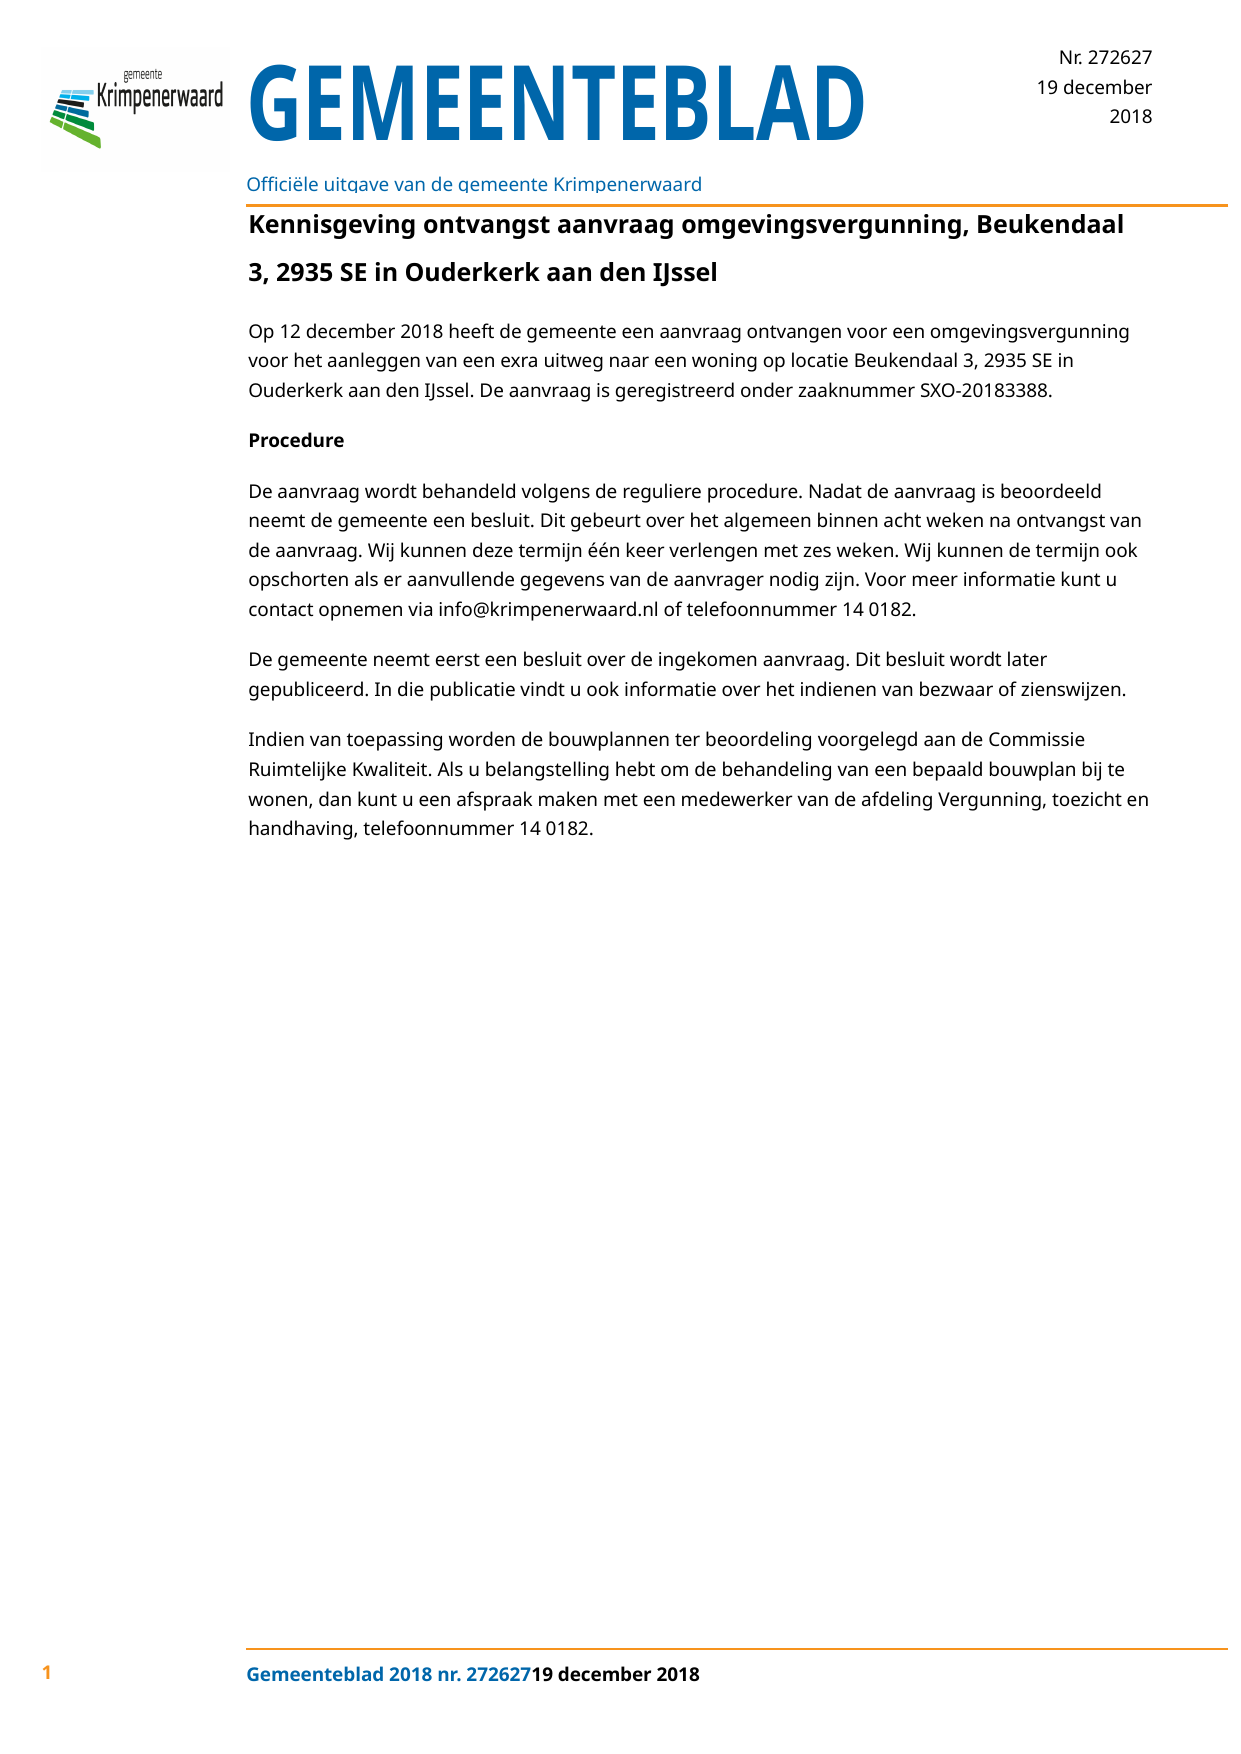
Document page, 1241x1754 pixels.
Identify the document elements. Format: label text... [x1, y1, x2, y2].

text De gemeente neemt eerst een besluit over de ingekomen aanvraag. Dit besluit wordt later gepubliceerd. In die publicatie vindt u ook informatie over het indienen van bezwaar of zienswijzen. [248, 647, 1152, 702]
text Procedure [248, 427, 1152, 453]
text De aanvraag wordt behandeld volgens de reguliere procedure. Nadat de aanvraag is beoordeeld neemt de gemeente een besluit. Dit gebeurt over het algemeen binnen acht weken na ontvangst van de aanvraag. Wij kunnen deze termijn één keer verlengen met zes weken. Wij kunnen de termijn ook opschorten als er aanvullende gegevens van de aanvrager nodig zijn. Voor meer informatie kunt u contact opnemen via info@krimpenerwaard.nl of telefoonnummer 14 0182. [248, 478, 1152, 622]
text Kennisgeving ontvangst aanvraag omgevingsvergunning, Beukendaal 3, 2935 SE in Ouderkerk aan den IJssel [248, 207, 1152, 288]
picture [41, 47, 231, 172]
text Indien van toepassing worden de bouwplannen ter beoordeling voorgelegd aan de Commissie Ruimtelijke Kwaliteit. Als u belangstelling hebt om de behandeling van een bepaald bouwplan bij te wonen, dan kunt u een afspraak maken met een medewerker van de afdeling Vergunning, toezicht en handhaving, telefoonnummer 14 0182. [248, 727, 1152, 841]
text Op 12 december 2018 heeft de gemeente een aanvraag ontvangen voor een omgevingsvergunning voor het aanleggen van een exra uitweg naar een woning op locatie Beukendaal 3, 2935 SE in Ouderkerk aan den IJssel. De aanvraag is geregistreerd onder zaaknummer SXO-20183388. [248, 318, 1152, 403]
